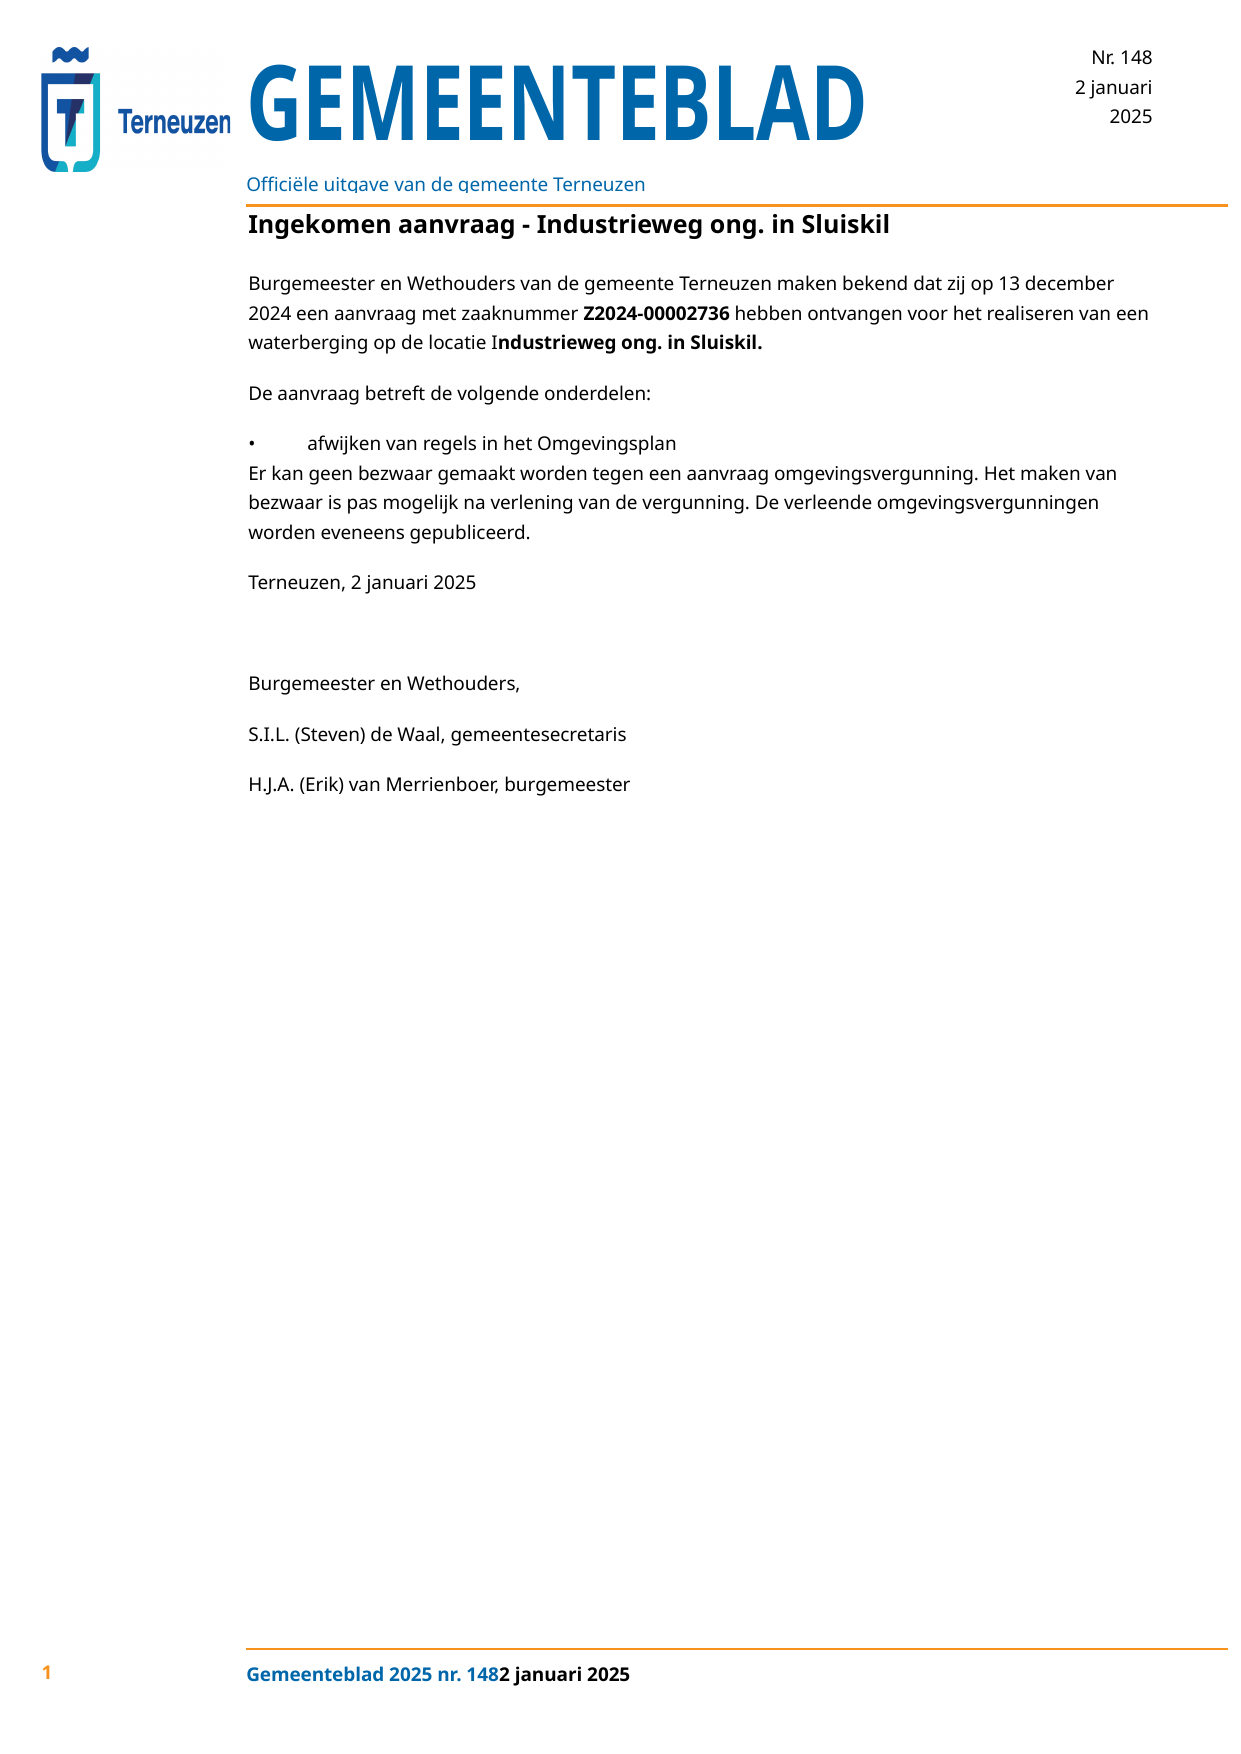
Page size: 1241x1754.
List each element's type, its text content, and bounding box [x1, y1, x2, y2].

text Burgemeester en Wethouders, [248, 670, 1152, 696]
text Ingekomen aanvraag - Industrieweg ong. in Sluiskil [248, 207, 1152, 241]
text S.I.L. (Steven) de Waal, gemeentesecretaris [248, 721, 1152, 746]
text Terneuzen, 2 januari 2025 [248, 569, 1152, 595]
text De aanvraag betreft de volgende onderdelen: [248, 380, 1152, 406]
picture [41, 47, 231, 172]
text Er kan geen bezwaar gemaakt worden tegen een aanvraag omgevingsvergunning. Het maken van bezwaar is pas mogelijk na verlening van de vergunning. De verleende omgevingsvergunningen worden eveneens gepubliceerd. [248, 460, 1152, 545]
text H.J.A. (Erik) van Merrienboer, burgemeester [248, 771, 1152, 797]
text Burgemeester en Wethouders van de gemeente Terneuzen maken bekend dat zij op 13 december 2024 een aanvraag met zaaknummer Z2024-00002736 hebben ontvangen voor het realiseren van een waterberging op de locatie Industrieweg ong. in Sluiskil. [248, 270, 1152, 355]
list afwijken van regels in het Omgevingsplan [248, 430, 1152, 456]
